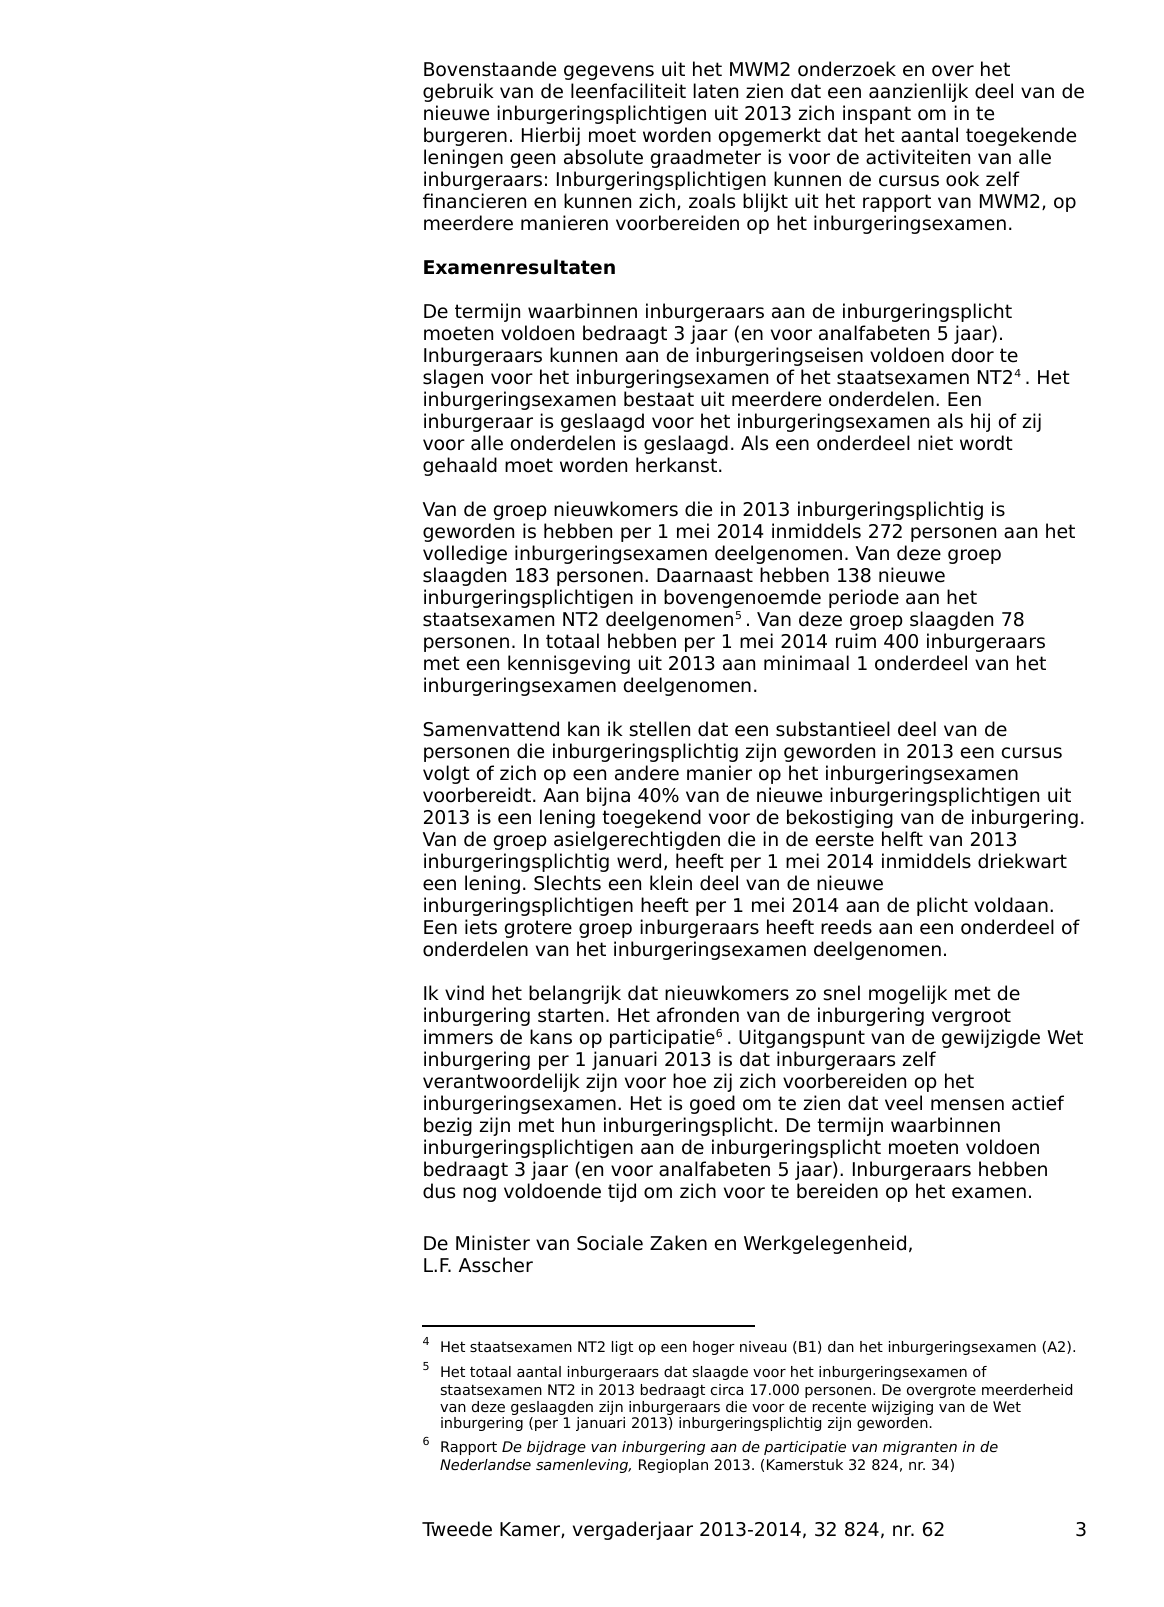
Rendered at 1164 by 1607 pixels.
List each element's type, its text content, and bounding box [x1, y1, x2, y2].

text Ik vind het belangrijk dat nieuwkomers zo snel mogelijk met de inburgering starten. Het afronden van de inburgering vergroot immers de kans op participatie. Uitgangspunt van de gewijzigde Wet inburgering per 1 januari 2013 is dat inburgeraars zelf verantwoordelijk zijn voor hoe zij zich voorbereiden op het inburgeringsexamen. Het is goed om te zien dat veel mensen actief bezig zijn met hun inburgeringsplicht. De termijn waarbinnen inburgeringsplichtigen aan de inburgeringsplicht moeten voldoen bedraagt 3 jaar (en voor analfabeten 5 jaar). Inburgeraars hebben dus nog voldoende tijd om zich voor te bereiden op het examen. [422, 983, 1087, 1203]
text Het totaal aantal inburgeraars dat slaagde voor het inburgeringsexamen of staatsexamen NT2 in 2013 bedraagt circa 17.000 personen. De overgrote meerderheid van deze geslaagden zijn inburgeraars die voor de recente wijziging van de Wet inburgering (per 1 januari 2013) inburgeringsplichtig zijn geworden. [422, 1360, 1087, 1432]
text Bovenstaande gegevens uit het MWM2 onderzoek en over het gebruik van de leenfaciliteit laten zien dat een aanzienlijk deel van de nieuwe inburgeringsplichtigen uit 2013 zich inspant om in te burgeren. Hierbij moet worden opgemerkt dat het aantal toegekende leningen geen absolute graadmeter is voor de activiteiten van alle inburgeraars: Inburgeringsplichtigen kunnen de cursus ook zelf financieren en kunnen zich, zoals blijkt uit het rapport van MWM2, op meerdere manieren voorbereiden op het inburgeringsexamen. [422, 59, 1087, 235]
text De termijn waarbinnen inburgeraars aan de inburgeringsplicht moeten voldoen bedraagt 3 jaar (en voor analfabeten 5 jaar). Inburgeraars kunnen aan de inburgeringseisen voldoen door te slagen voor het inburgeringsexamen of het staatsexamen NT2. Het inburgeringsexamen bestaat uit meerdere onderdelen. Een inburgeraar is geslaagd voor het inburgeringsexamen als hij of zij voor alle onderdelen is geslaagd. Als een onderdeel niet wordt gehaald moet worden herkanst. [422, 301, 1087, 477]
text De Minister van Sociale Zaken en Werkgelegenheid, L.F. Asscher [422, 1233, 1087, 1277]
text Samenvattend kan ik stellen dat een substantieel deel van de personen die inburgeringsplichtig zijn geworden in 2013 een cursus volgt of zich op een andere manier op het inburgeringsexamen voorbereidt. Aan bijna 40% van de nieuwe inburgeringsplichtigen uit 2013 is een lening toegekend voor de bekostiging van de inburgering. Van de groep asielgerechtigden die in de eerste helft van 2013 inburgeringsplichtig werd, heeft per 1 mei 2014 inmiddels driekwart een lening. Slechts een klein deel van de nieuwe inburgeringsplichtigen heeft per 1 mei 2014 aan de plicht voldaan. Een iets grotere groep inburgeraars heeft reeds aan een onderdeel of onderdelen van het inburgeringsexamen deelgenomen. [422, 719, 1087, 961]
text Rapport De bijdrage van inburgering aan de participatie van migranten in de Nederlandse samenleving, Regioplan 2013. (Kamerstuk 32 824, nr. 34) [422, 1435, 1087, 1474]
subtitle Examenresultaten [422, 257, 1087, 279]
text Van de groep nieuwkomers die in 2013 inburgeringsplichtig is geworden is hebben per 1 mei 2014 inmiddels 272 personen aan het volledige inburgeringsexamen deelgenomen. Van deze groep slaagden 183 personen. Daarnaast hebben 138 nieuwe inburgeringsplichtigen in bovengenoemde periode aan het staatsexamen NT2 deelgenomen. Van deze groep slaagden 78 personen. In totaal hebben per 1 mei 2014 ruim 400 inburgeraars met een kennisgeving uit 2013 aan minimaal 1 onderdeel van het inburgeringsexamen deelgenomen. [422, 499, 1087, 697]
text Het staatsexamen NT2 ligt op een hoger niveau (B1) dan het inburgeringsexamen (A2). [422, 1335, 1087, 1357]
